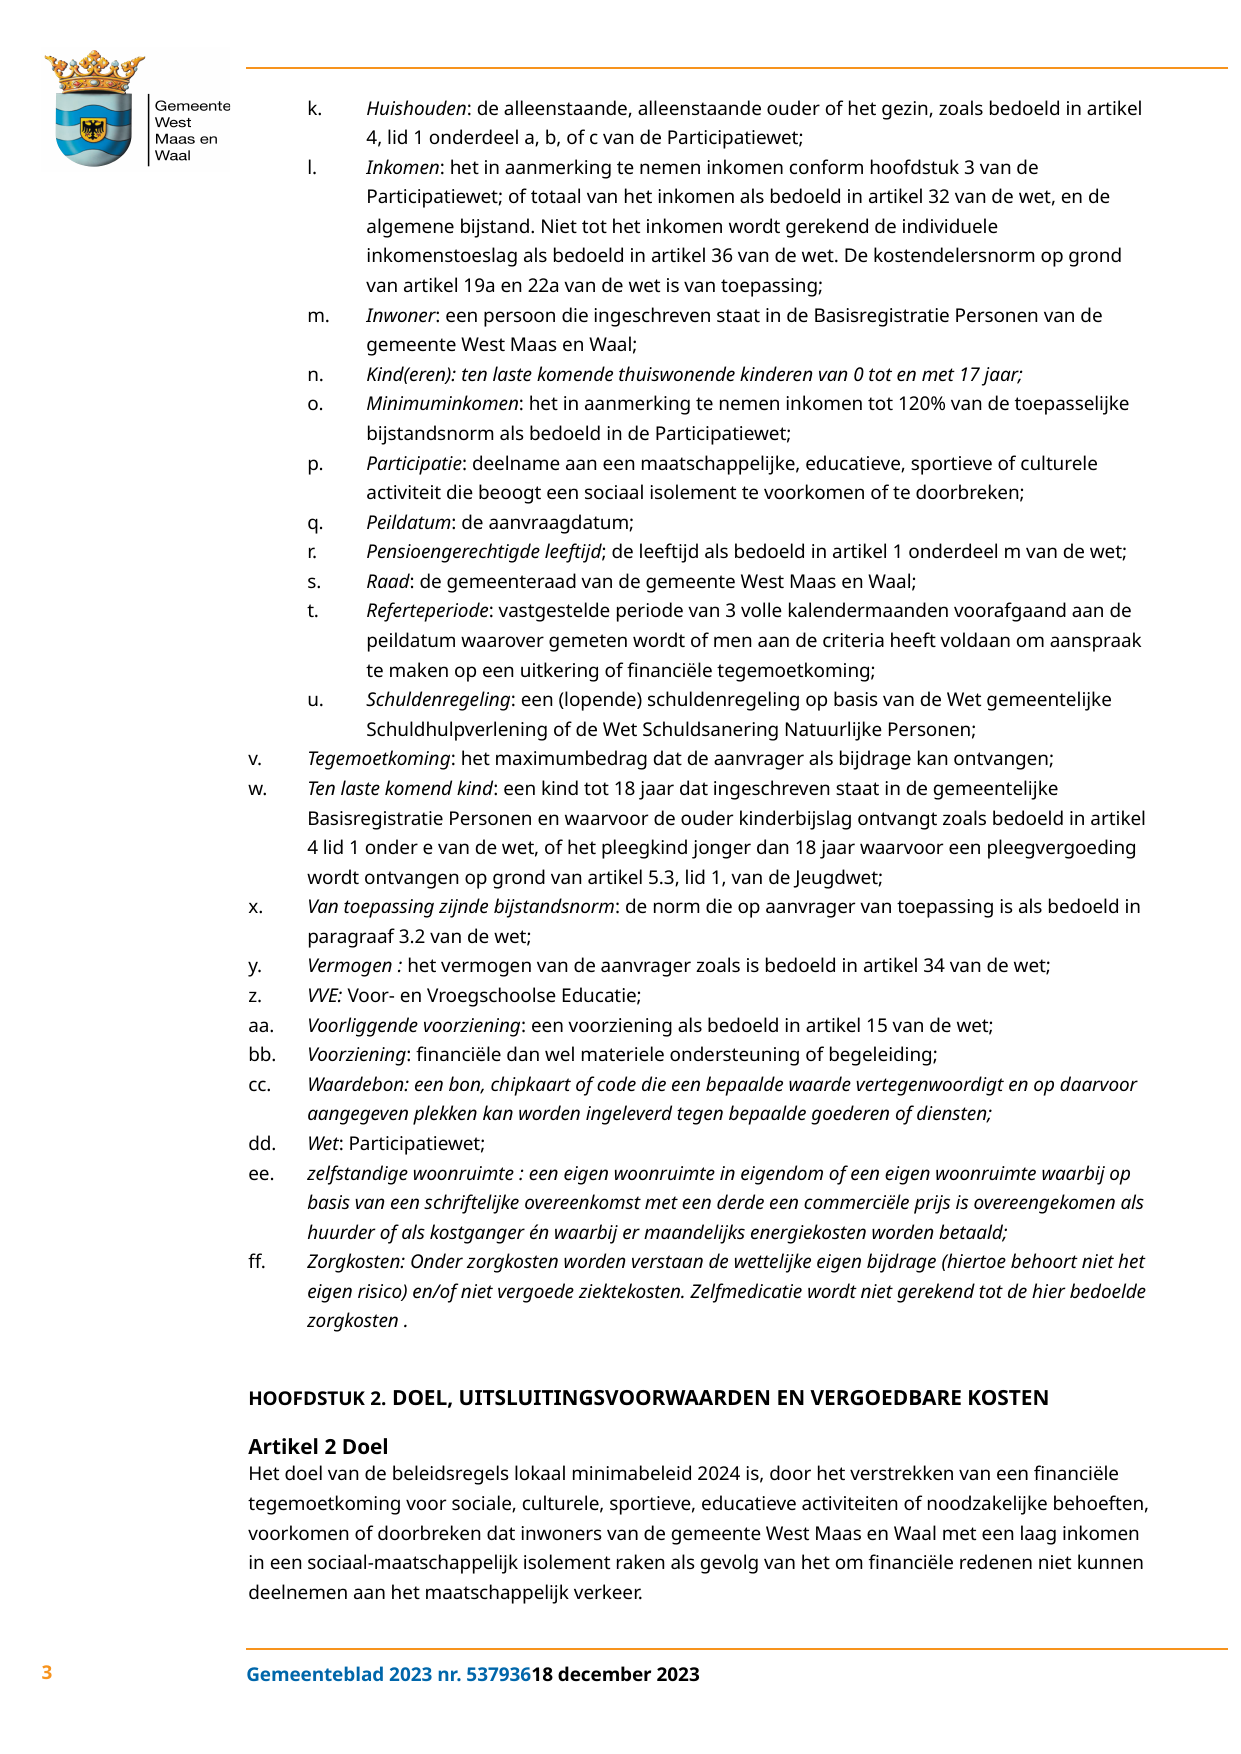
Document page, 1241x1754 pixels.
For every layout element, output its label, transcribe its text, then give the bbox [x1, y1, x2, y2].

list zelfstandige woonruimte : een eigen woonruimte in eigendom of een eigen woonruimte waarbij op basis van een schriftelijke overeenkomst met een derde een commerciële prijs is overeengekomen als huurder of als kostganger én waarbij er maandelijks energiekosten worden betaald; [248, 1160, 1152, 1245]
list Voorliggende voorziening: een voorziening als bedoeld in artikel 15 van de wet; [248, 1012, 1152, 1038]
list Raad: de gemeenteraad van de gemeente West Maas en Waal; [307, 568, 1152, 594]
list Participatie: deelname aan een maatschappelijke, educatieve, sportieve of culturele activiteit die beoogt een sociaal isolement te voorkomen of te doorbreken; [307, 450, 1152, 505]
text Artikel 2 Doel [248, 1432, 1152, 1461]
picture [41, 47, 231, 172]
text HOOFDSTUK 2. DOEL, UITSLUITINGSVOORWAARDEN EN VERGOEDBARE KOSTEN [248, 1383, 1152, 1411]
list Kind(eren): ten laste komende thuiswonende kinderen van 0 tot en met 17 jaar; [307, 361, 1152, 387]
list Inwoner: een persoon die ingeschreven staat in de Basisregistratie Personen van de gemeente West Maas en Waal; [307, 302, 1152, 357]
list Voorziening: financiële dan wel materiele ondersteuning of begeleiding; [248, 1041, 1152, 1067]
list Wet: Participatiewet; [248, 1130, 1152, 1156]
list Schuldenregeling: een (lopende) schuldenregeling op basis van de Wet gemeentelijke Schuldhulpverlening of de Wet Schuldsanering Natuurlijke Personen; [307, 686, 1152, 742]
list Huishouden: de alleenstaande, alleenstaande ouder of het gezin, zoals bedoeld in artikel 4, lid 1 onderdeel a, b, of c van de Participatiewet; [307, 95, 1152, 150]
list Referteperiode: vastgestelde periode van 3 volle kalendermaanden voorafgaand aan de peildatum waarover gemeten wordt of men aan de criteria heeft voldaan om aanspraak te maken op een uitkering of financiële tegemoetkoming; [307, 598, 1152, 683]
list Inkomen: het in aanmerking te nemen inkomen conform hoofdstuk 3 van de Participatiewet; of totaal van het inkomen als bedoeld in artikel 32 van de wet, en de algemene bijstand. Niet tot het inkomen wordt gerekend de individuele inkomenstoeslag als bedoeld in artikel 36 van de wet. De kostendelersnorm op grond van artikel 19a en 22a van de wet is van toepassing; [307, 154, 1152, 298]
list Tegemoetkoming: het maximumbedrag dat de aanvrager als bijdrage kan ontvangen; [248, 746, 1152, 771]
text Het doel van de beleidsregels lokaal minimabeleid 2024 is, door het verstrekken van een financiële tegemoetkoming voor sociale, culturele, sportieve, educatieve activiteiten of noodzakelijke behoeften, voorkomen of doorbreken dat inwoners van de gemeente West Maas en Waal met een laag inkomen in een sociaal-maatschappelijk isolement raken als gevolg van het om financiële redenen niet kunnen deelnemen aan het maatschappelijk verkeer. [248, 1461, 1152, 1605]
list Zorgkosten: Onder zorgkosten worden verstaan de wettelijke eigen bijdrage (hiertoe behoort niet het eigen risico) en/of niet vergoede ziektekosten. Zelfmedicatie wordt niet gerekend tot de hier bedoelde zorgkosten . [248, 1248, 1152, 1333]
list Ten laste komend kind: een kind tot 18 jaar dat ingeschreven staat in de gemeentelijke Basisregistratie Personen en waarvoor de ouder kinderbijslag ontvangt zoals bedoeld in artikel 4 lid 1 onder e van de wet, of het pleegkind jonger dan 18 jaar waarvoor een pleegvergoeding wordt ontvangen op grond van artikel 5.3, lid 1, van de Jeugdwet; [248, 775, 1152, 890]
list VVE: Voor- en Vroegschoolse Educatie; [248, 982, 1152, 1008]
list Vermogen : het vermogen van de aanvrager zoals is bedoeld in artikel 34 van de wet; [248, 953, 1152, 978]
list Pensioengerechtigde leeftijd; de leeftijd als bedoeld in artikel 1 onderdeel m van de wet; [307, 538, 1152, 564]
list Peildatum: de aanvraagdatum; [307, 509, 1152, 535]
list Van toepassing zijnde bijstandsnorm: de norm die op aanvrager van toepassing is als bedoeld in paragraaf 3.2 van de wet; [248, 893, 1152, 949]
list Minimuminkomen: het in aanmerking te nemen inkomen tot 120% van de toepasselijke bijstandsnorm als bedoeld in de Participatiewet; [307, 391, 1152, 446]
list Waardebon: een bon, chipkaart of code die een bepaalde waarde vertegenwoordigt en op daarvoor aangegeven plekken kan worden ingeleverd tegen bepaalde goederen of diensten; [248, 1071, 1152, 1126]
